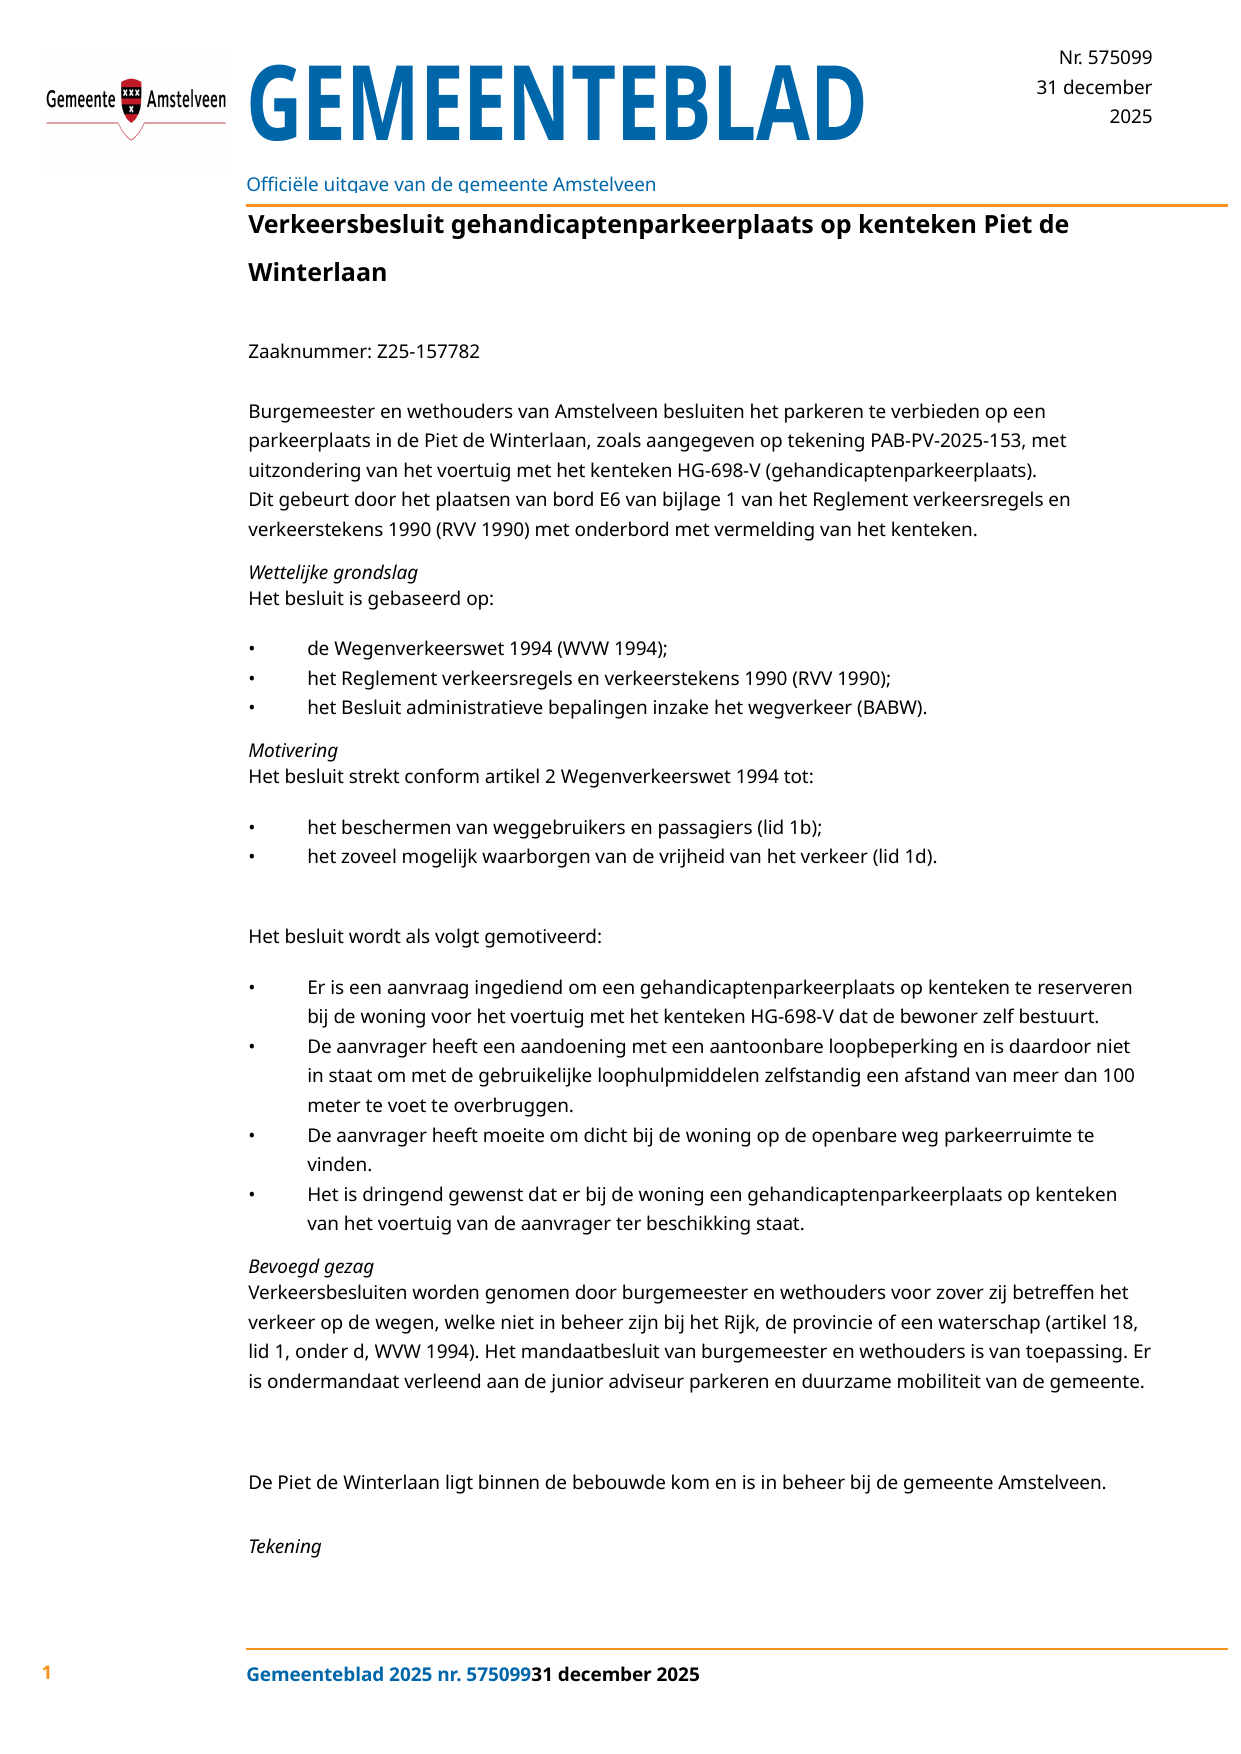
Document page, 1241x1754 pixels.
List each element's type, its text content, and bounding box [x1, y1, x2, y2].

list Er is een aanvraag ingediend om een gehandicaptenparkeerplaats op kenteken te reserveren bij de woning voor het voertuig met het kenteken HG-698-V dat de bewoner zelf bestuurt. [248, 974, 1152, 1029]
text Bevoegd gezag [248, 1254, 1152, 1279]
text Het besluit is gebaseerd op: [248, 585, 1152, 611]
text Verkeersbesluit gehandicaptenparkeerplaats op kenteken Piet de Winterlaan [248, 207, 1152, 288]
text Motivering [248, 738, 1152, 763]
text Het besluit strekt conform artikel 2 Wegenverkeerswet 1994 tot: [248, 763, 1152, 789]
list de Wegenverkeerswet 1994 (WVW 1994); [248, 635, 1152, 661]
picture [41, 47, 231, 172]
list het Reglement verkeersregels en verkeerstekens 1990 (RVV 1990); [248, 665, 1152, 691]
text Verkeersbesluiten worden genomen door burgemeester en wethouders voor zover zij betreffen het verkeer op de wegen, welke niet in beheer zijn bij het Rijk, de provincie of een waterschap (artikel 18, lid 1, onder d, WVW 1994). Het mandaatbesluit van burgemeester en wethouders is van toepassing. Er is ondermandaat verleend aan de junior adviseur parkeren en duurzame mobiliteit van de gemeente. [248, 1279, 1152, 1394]
list De aanvrager heeft een aandoening met een aantoonbare loopbeperking en is daardoor niet in staat om met de gebruikelijke loophulpmiddelen zelfstandig een afstand van meer dan 100 meter te voet te overbruggen. [248, 1033, 1152, 1118]
list het zoveel mogelijk waarborgen van de vrijheid van het verkeer (lid 1d). [248, 843, 1152, 869]
text Tekening [248, 1533, 1152, 1559]
text Burgemeester en wethouders van Amstelveen besluiten het parkeren te verbieden op een parkeerplaats in de Piet de Winterlaan, zoals aangegeven op tekening PAB-PV-2025-153, met uitzondering van het voertuig met het kenteken HG-698-V (gehandicaptenparkeerplaats). [248, 398, 1152, 483]
list het Besluit administratieve bepalingen inzake het wegverkeer (BABW). [248, 694, 1152, 720]
text De Piet de Winterlaan ligt binnen de bebouwde kom en is in beheer bij de gemeente Amstelveen. [248, 1469, 1152, 1495]
text Dit gebeurt door het plaatsen van bord E6 van bijlage 1 van het Reglement verkeersregels en verkeerstekens 1990 (RVV 1990) met onderbord met vermelding van het kenteken. [248, 487, 1152, 542]
list De aanvrager heeft moeite om dicht bij de woning op de openbare weg parkeerruimte te vinden. [248, 1122, 1152, 1177]
list het beschermen van weggebruikers en passagiers (lid 1b); [248, 814, 1152, 839]
text Wettelijke grondslag [248, 559, 1152, 585]
text Zaaknummer: Z25-157782 [248, 339, 1152, 364]
list Het is dringend gewenst dat er bij de woning een gehandicaptenparkeerplaats op kenteken van het voertuig van de aanvrager ter beschikking staat. [248, 1181, 1152, 1236]
text Het besluit wordt als volgt gemotiveerd: [248, 923, 1152, 949]
